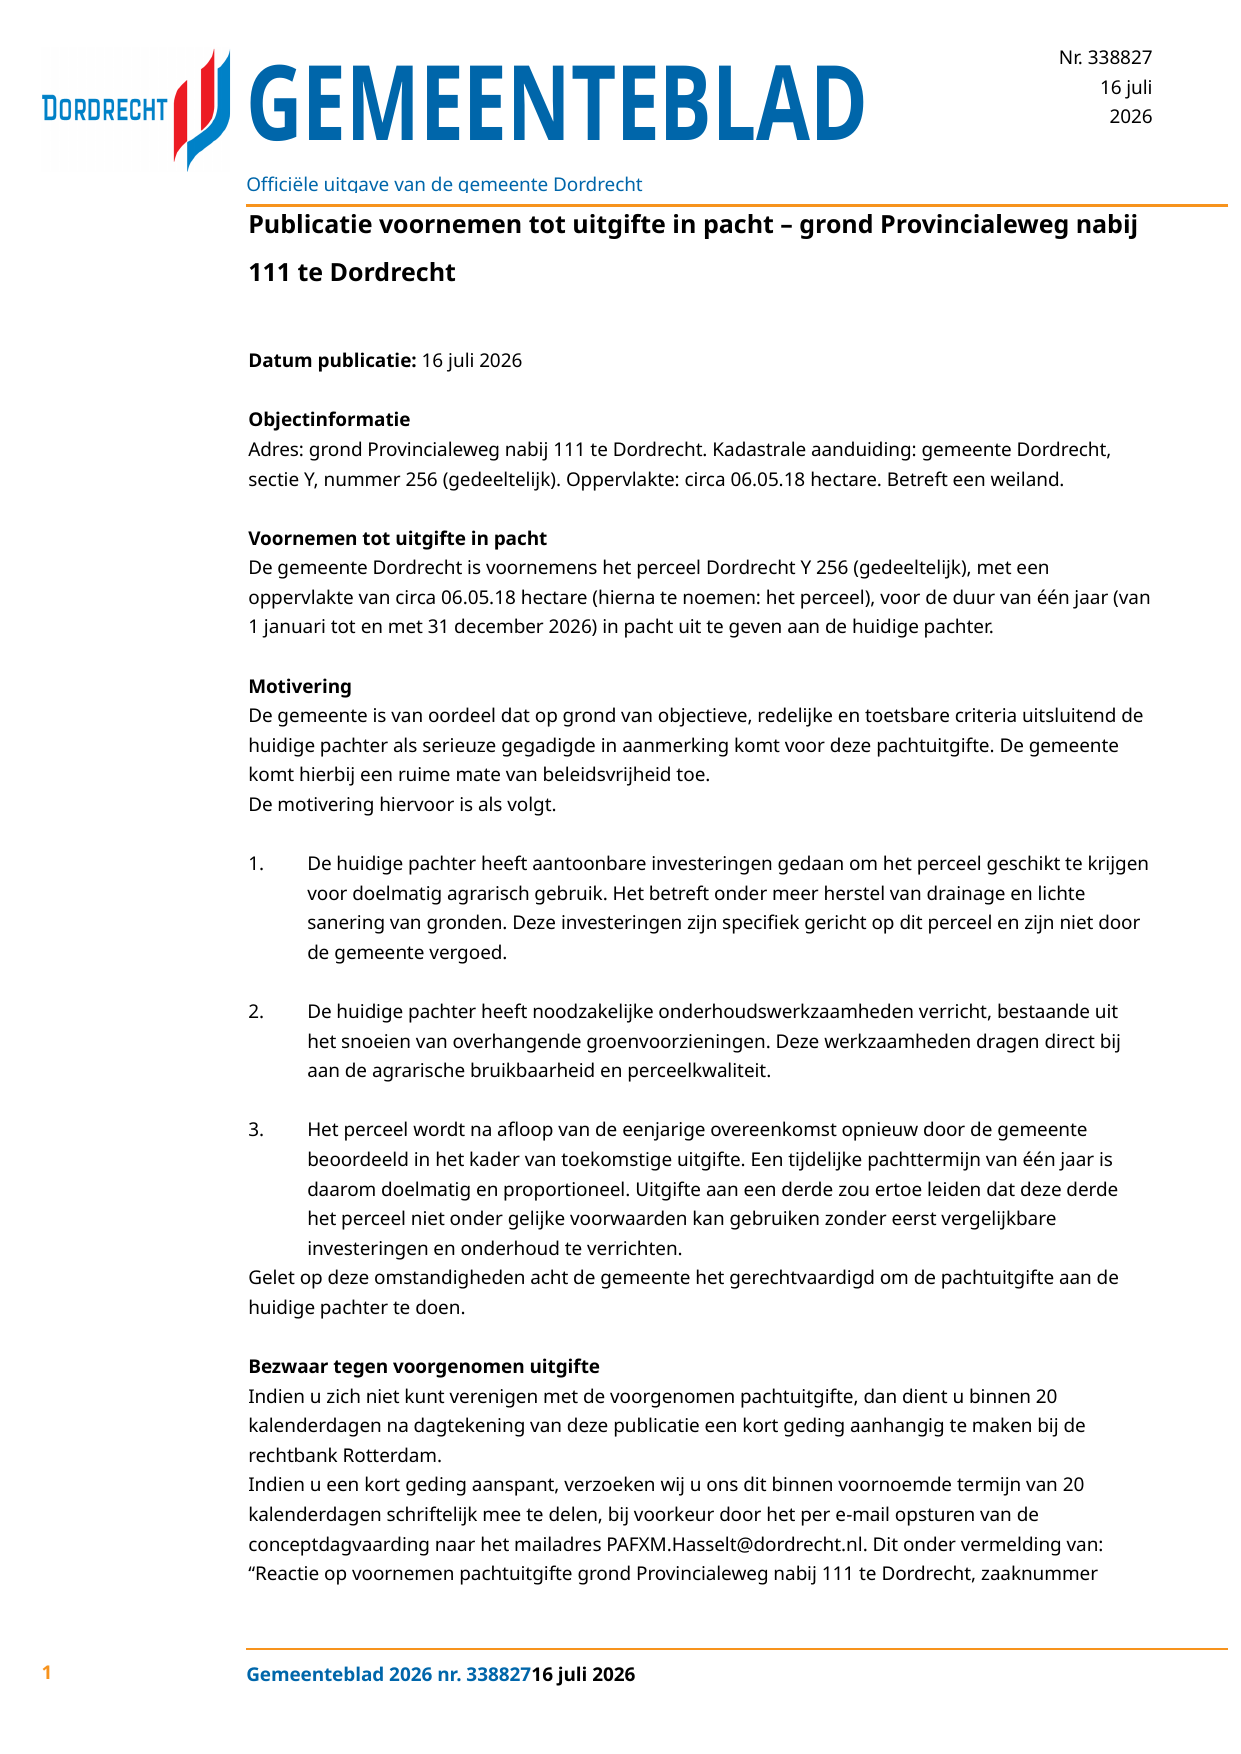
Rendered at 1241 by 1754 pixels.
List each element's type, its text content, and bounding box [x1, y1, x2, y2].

text Adres: grond Provincialeweg nabij 111 te Dordrecht. Kadastrale aanduiding: gemeente Dordrecht, sectie Y, nummer 256 (gedeeltelijk). Oppervlakte: circa 06.05.18 hectare. Betreft een weiland. [248, 436, 1152, 492]
list De huidige pachter heeft noodzakelijke onderhoudswerkzaamheden verricht, bestaande uit het snoeien van overhangende groenvoorzieningen. Deze werkzaamheden dragen direct bij aan de agrarische bruikbaarheid en perceelkwaliteit. [248, 998, 1152, 1083]
text Datum publicatie: 16 juli 2026 [248, 347, 1152, 373]
list Het perceel wordt na afloop van de eenjarige overeenkomst opnieuw door de gemeente beoordeeld in het kader van toekomstige uitgifte. Een tijdelijke pachttermijn van één jaar is daarom doelmatig en proportioneel. Uitgifte aan een derde zou ertoe leiden dat deze derde het perceel niet onder gelijke voorwaarden kan gebruiken zonder eerst vergelijkbare investeringen en onderhoud te verrichten. [248, 1117, 1152, 1261]
text Gelet op deze omstandigheden acht de gemeente het gerechtvaardigd om de pachtuitgifte aan de huidige pachter te doen. [248, 1264, 1152, 1320]
picture [41, 47, 231, 172]
text De gemeente Dordrecht is voornemens het perceel Dordrecht Y 256 (gedeeltelijk), met een oppervlakte van circa 06.05.18 hectare (hierna te noemen: het perceel), voor de duur van één jaar (van 1 januari tot en met 31 december 2026) in pacht uit te geven aan de huidige pachter. [248, 554, 1152, 639]
list De huidige pachter heeft aantoonbare investeringen gedaan om het perceel geschikt te krijgen voor doelmatig agrarisch gebruik. Het betreft onder meer herstel van drainage en lichte sanering van gronden. Deze investeringen zijn specifiek gericht op dit perceel en zijn niet door de gemeente vergoed. [248, 850, 1152, 965]
text Voornemen tot uitgifte in pacht [248, 525, 1152, 551]
text De gemeente is van oordeel dat op grond van objectieve, redelijke en toetsbare criteria uitsluitend de huidige pachter als serieuze gegadigde in aanmerking komt voor deze pachtuitgifte. De gemeente komt hierbij een ruime mate van beleidsvrijheid toe. [248, 702, 1152, 787]
text Motivering [248, 673, 1152, 699]
text Indien u een kort geding aanspant, verzoeken wij u ons dit binnen voornoemde termijn van 20 kalenderdagen schriftelijk mee te delen, bij voorkeur door het per e‑mail opsturen van de conceptdagvaarding naar het mailadres PAFXM.Hasselt@dordrecht.nl. Dit onder vermelding van: “Reactie op voornemen pachtuitgifte grond Provincialeweg nabij 111 te Dordrecht, zaaknummer [248, 1472, 1152, 1586]
text Bezwaar tegen voorgenomen uitgifte [248, 1353, 1152, 1379]
text De motivering hiervoor is als volgt. [248, 791, 1152, 817]
text Indien u zich niet kunt verenigen met de voorgenomen pachtuitgifte, dan dient u binnen 20 kalenderdagen na dagtekening van deze publicatie een kort geding aanhangig te maken bij de rechtbank Rotterdam. [248, 1383, 1152, 1468]
text Publicatie voornemen tot uitgifte in pacht – grond Provincialeweg nabij 111 te Dordrecht [248, 207, 1152, 288]
text Objectinformatie [248, 407, 1152, 432]
